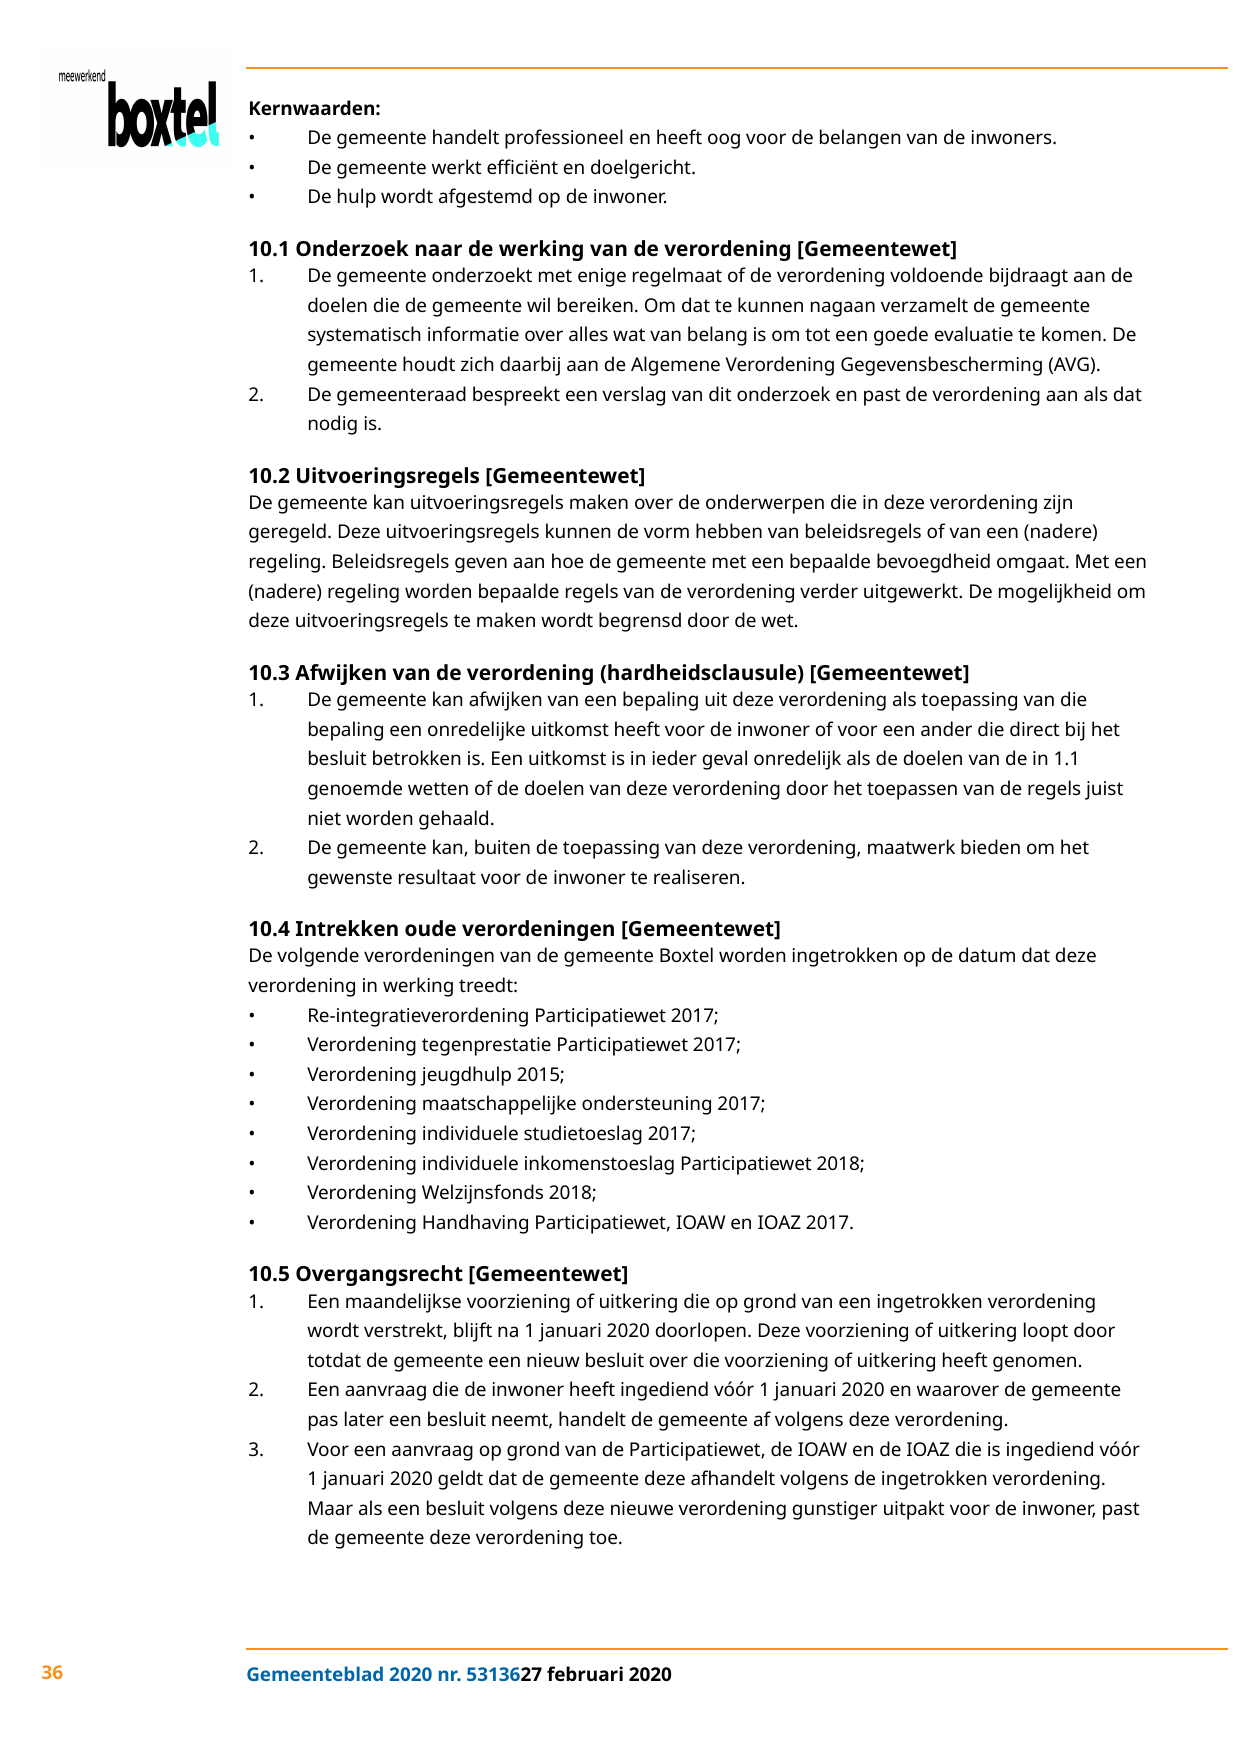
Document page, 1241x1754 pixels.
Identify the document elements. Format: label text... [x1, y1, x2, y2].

text De gemeente kan uitvoeringsregels maken over de onderwerpen die in deze verordening zijn geregeld. Deze uitvoeringsregels kunnen de vorm hebben van beleidsregels of van een (nadere) regeling. Beleidsregels geven aan hoe de gemeente met een bepaalde bevoegdheid omgaat. Met een (nadere) regeling worden bepaalde regels van de verordening verder uitgewerkt. De mogelijkheid om deze uitvoeringsregels te maken wordt begrensd door de wet. [248, 489, 1152, 633]
list De hulp wordt afgestemd op de inwoner. [248, 183, 1152, 209]
list Een aanvraag die de inwoner heeft ingediend vóór 1 januari 2020 en waarover de gemeente pas later een besluit neemt, handelt de gemeente af volgens deze verordening. [248, 1377, 1152, 1432]
text Kernwaarden: [248, 95, 1152, 121]
list Verordening Welzijnsfonds 2018; [248, 1179, 1152, 1205]
list De gemeente kan, buiten de toepassing van deze verordening, maatwerk bieden om het gewenste resultaat voor de inwoner te realiseren. [248, 834, 1152, 889]
list De gemeente kan afwijken van een bepaling uit deze verordening als toepassing van die bepaling een onredelijke uitkomst heeft voor de inwoner of voor een ander die direct bij het besluit betrokken is. Een uitkomst is in ieder geval onredelijk als de doelen van de in 1.1 genoemde wetten of de doelen van deze verordening door het toepassen van de regels juist niet worden gehaald. [248, 686, 1152, 830]
text 10.1 Onderzoek naar de werking van de verordening [Gemeentewet] [248, 234, 1152, 262]
list Verordening tegenprestatie Participatiewet 2017; [248, 1031, 1152, 1057]
list De gemeente handelt professioneel en heeft oog voor de belangen van de inwoners. [248, 124, 1152, 150]
list Verordening Handhaving Participatiewet, IOAW en IOAZ 2017. [248, 1209, 1152, 1235]
picture [41, 47, 231, 172]
list Verordening jeugdhulp 2015; [248, 1061, 1152, 1087]
list Een maandelijkse voorziening of uitkering die op grond van een ingetrokken verordening wordt verstrekt, blijft na 1 januari 2020 doorlopen. Deze voorziening of uitkering loopt door totdat de gemeente een nieuw besluit over die voorziening of uitkering heeft genomen. [248, 1288, 1152, 1373]
list De gemeente werkt efficiënt en doelgericht. [248, 154, 1152, 180]
list Voor een aanvraag op grond van de Participatiewet, de IOAW en de IOAZ die is ingediend vóór 1 januari 2020 geldt dat de gemeente deze afhandelt volgens de ingetrokken verordening. Maar als een besluit volgens deze nieuwe verordening gunstiger uitpakt voor de inwoner, past de gemeente deze verordening toe. [248, 1436, 1152, 1550]
list De gemeenteraad bespreekt een verslag van dit onderzoek en past de verordening aan als dat nodig is. [248, 381, 1152, 436]
list Verordening individuele studietoeslag 2017; [248, 1120, 1152, 1146]
list Verordening maatschappelijke ondersteuning 2017; [248, 1091, 1152, 1116]
text 10.5 Overgangsrecht [Gemeentewet] [248, 1259, 1152, 1288]
list Verordening individuele inkomenstoeslag Participatiewet 2018; [248, 1150, 1152, 1176]
text De volgende verordeningen van de gemeente Boxtel worden ingetrokken op de datum dat deze verordening in werking treedt: [248, 943, 1152, 998]
text 10.2 Uitvoeringsregels [Gemeentewet] [248, 461, 1152, 489]
text 10.4 Intrekken oude verordeningen [Gemeentewet] [248, 914, 1152, 943]
text 10.3 Afwijken van de verordening (hardheidsclausule) [Gemeentewet] [248, 658, 1152, 686]
list Re-integratieverordening Participatiewet 2017; [248, 1002, 1152, 1028]
list De gemeente onderzoekt met enige regelmaat of de verordening voldoende bijdraagt aan de doelen die de gemeente wil bereiken. Om dat te kunnen nagaan verzamelt de gemeente systematisch informatie over alles wat van belang is om tot een goede evaluatie te komen. De gemeente houdt zich daarbij aan de Algemene Verordening Gegevensbescherming (AVG). [248, 262, 1152, 377]
